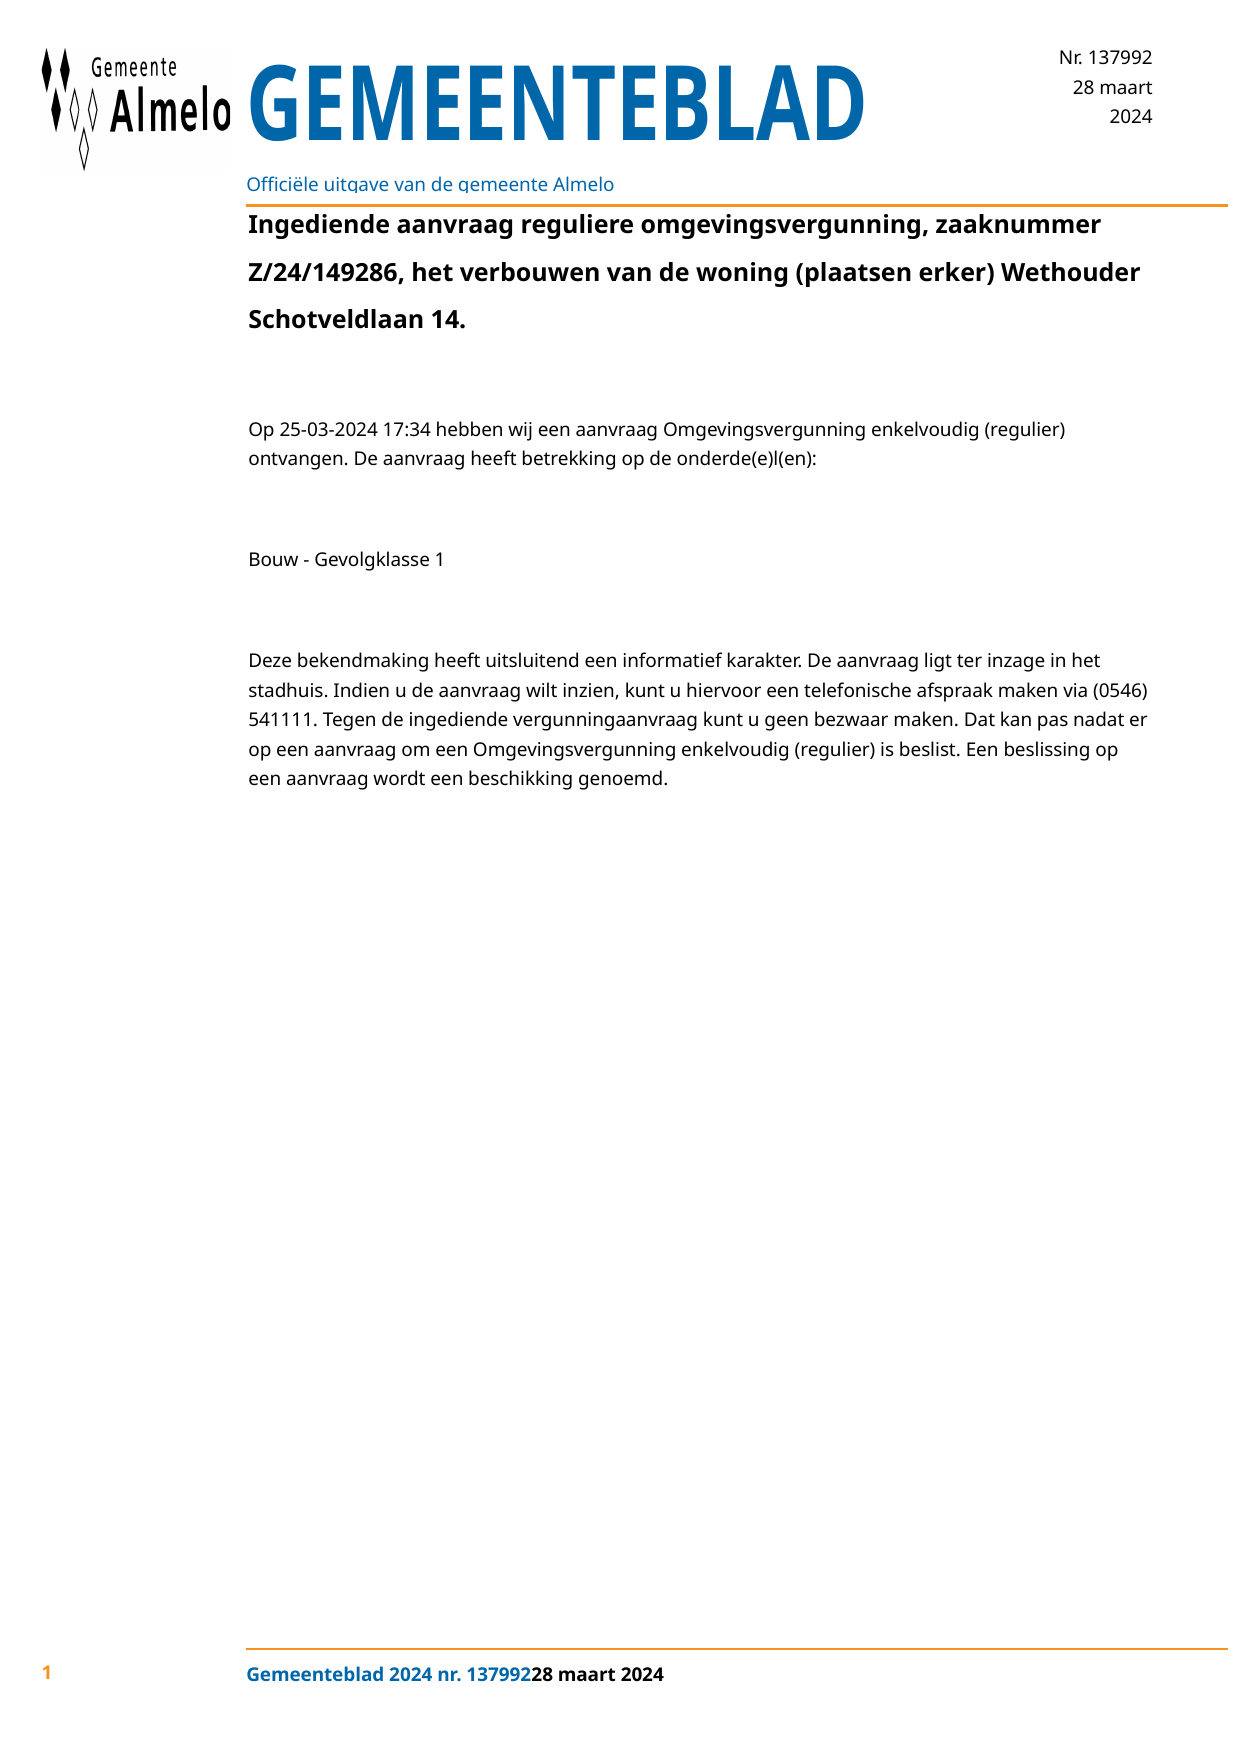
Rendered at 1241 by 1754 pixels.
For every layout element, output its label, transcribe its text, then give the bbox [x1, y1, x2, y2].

text Op 25-03-2024 17:34 hebben wij een aanvraag Omgevingsvergunning enkelvoudig (regulier) ontvangen. De aanvraag heeft betrekking op de onderde(e)l(en): [248, 416, 1152, 471]
text Deze bekendmaking heeft uitsluitend een informatief karakter. De aanvraag ligt ter inzage in het stadhuis. Indien u de aanvraag wilt inzien, kunt u hiervoor een telefonische afspraak maken via (0546) 541111. Tegen de ingediende vergunningaanvraag kunt u geen bezwaar maken. Dat kan pas nadat er op een aanvraag om een Omgevingsvergunning enkelvoudig (regulier) is beslist. Een beslissing op een aanvraag wordt een beschikking genoemd. [248, 647, 1152, 791]
text Ingediende aanvraag reguliere omgevingsvergunning, zaaknummer Z/24/149286, het verbouwen van de woning (plaatsen erker) Wethouder Schotveldlaan 14. [248, 207, 1152, 336]
text Bouw - Gevolgklasse 1 [248, 546, 1152, 572]
picture [41, 47, 231, 172]
